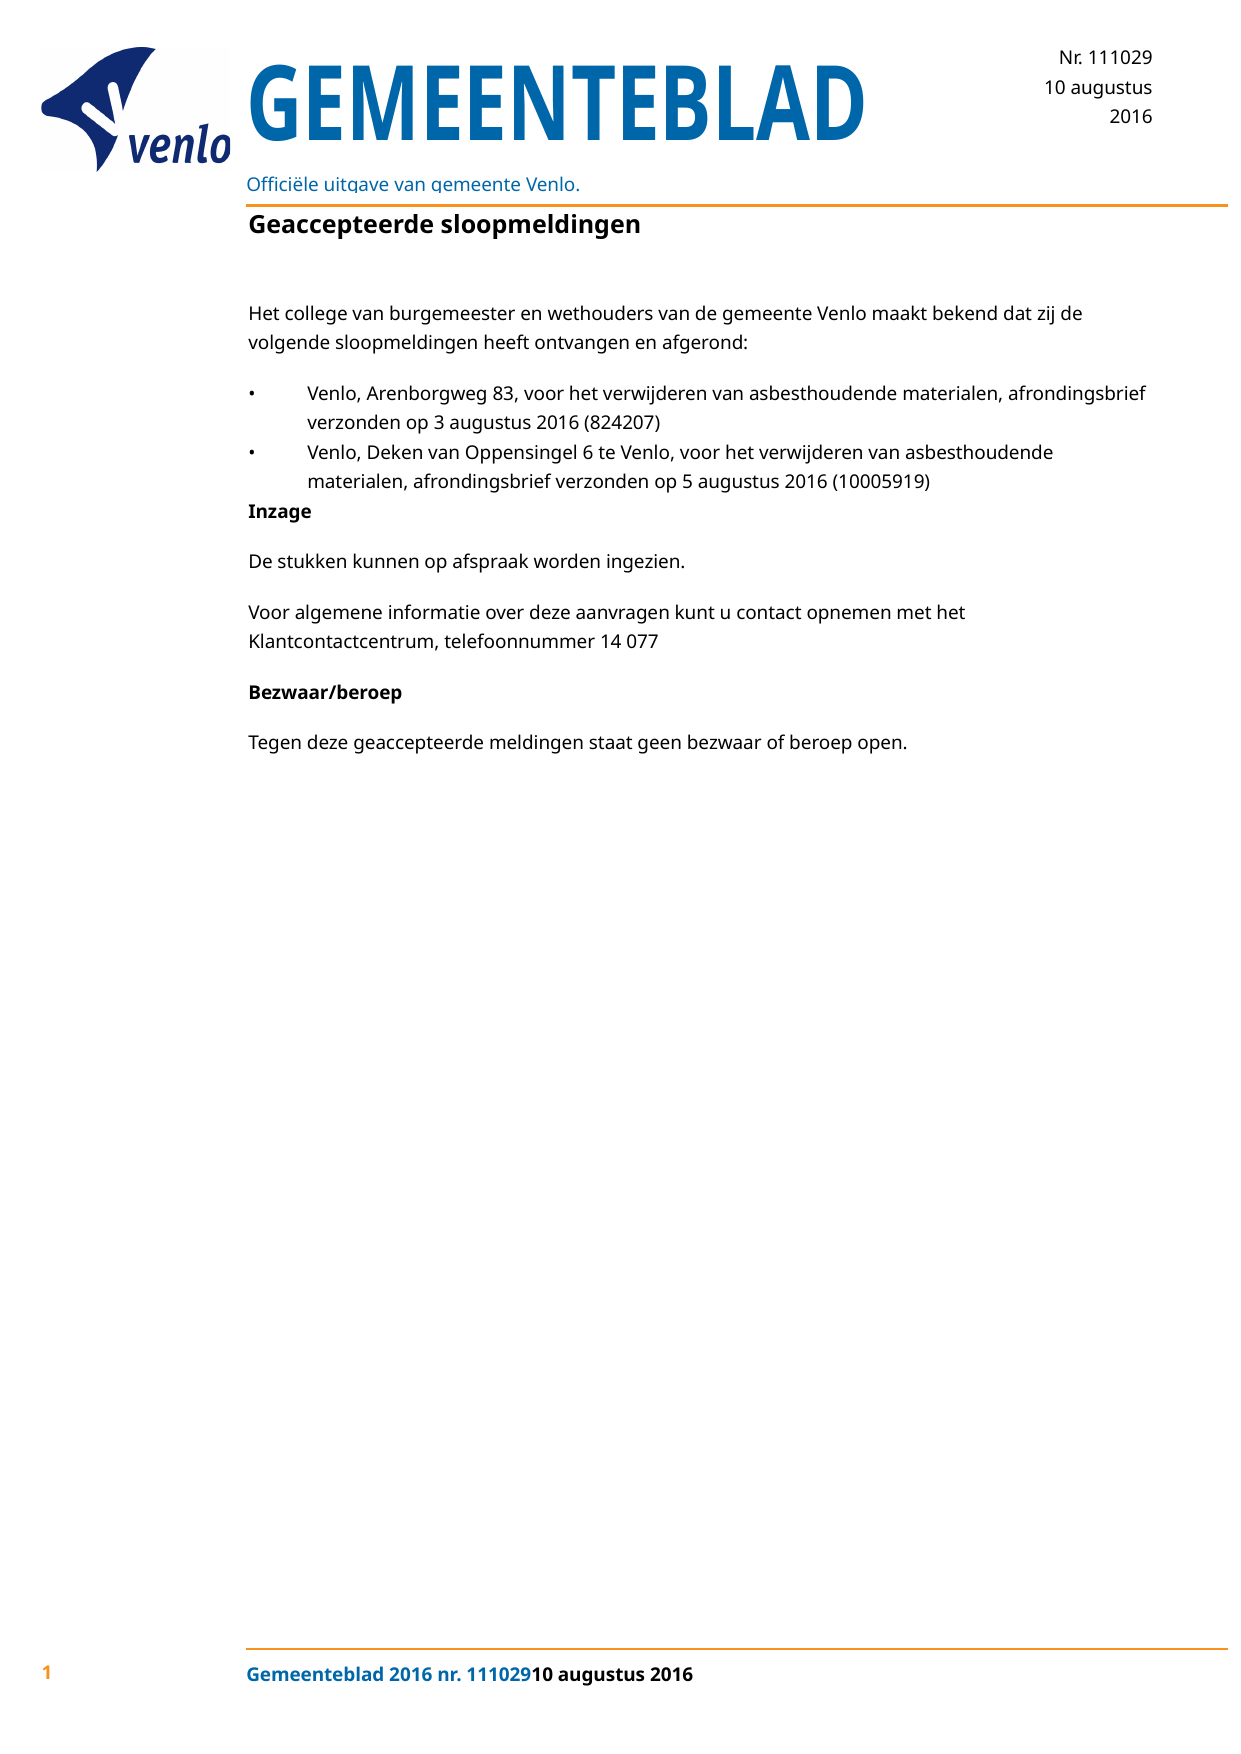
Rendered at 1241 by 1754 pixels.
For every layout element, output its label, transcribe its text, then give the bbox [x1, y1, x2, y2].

text Voor algemene informatie over deze aanvragen kunt u contact opnemen met het Klantcontactcentrum, telefoonnummer 14 077 [248, 599, 1152, 654]
text Geaccepteerde sloopmeldingen [248, 207, 1152, 241]
text Het college van burgemeester en wethouders van de gemeente Venlo maakt bekend dat zij de volgende sloopmeldingen heeft ontvangen en afgerond: [248, 300, 1152, 355]
picture [41, 47, 231, 172]
list Venlo, Deken van Oppensingel 6 te Venlo, voor het verwijderen van asbesthoudende materialen, afrondingsbrief verzonden op 5 augustus 2016 (10005919) [248, 439, 1152, 494]
text Bezwaar/beroep [248, 679, 1152, 705]
text Tegen deze geaccepteerde meldingen staat geen bezwaar of beroep open. [248, 729, 1152, 755]
text Inzage [248, 498, 1152, 524]
list Venlo, Arenborgweg 83, voor het verwijderen van asbesthoudende materialen, afrondingsbrief verzonden op 3 augustus 2016 (824207) [248, 380, 1152, 435]
text De stukken kunnen op afspraak worden ingezien. [248, 549, 1152, 574]
